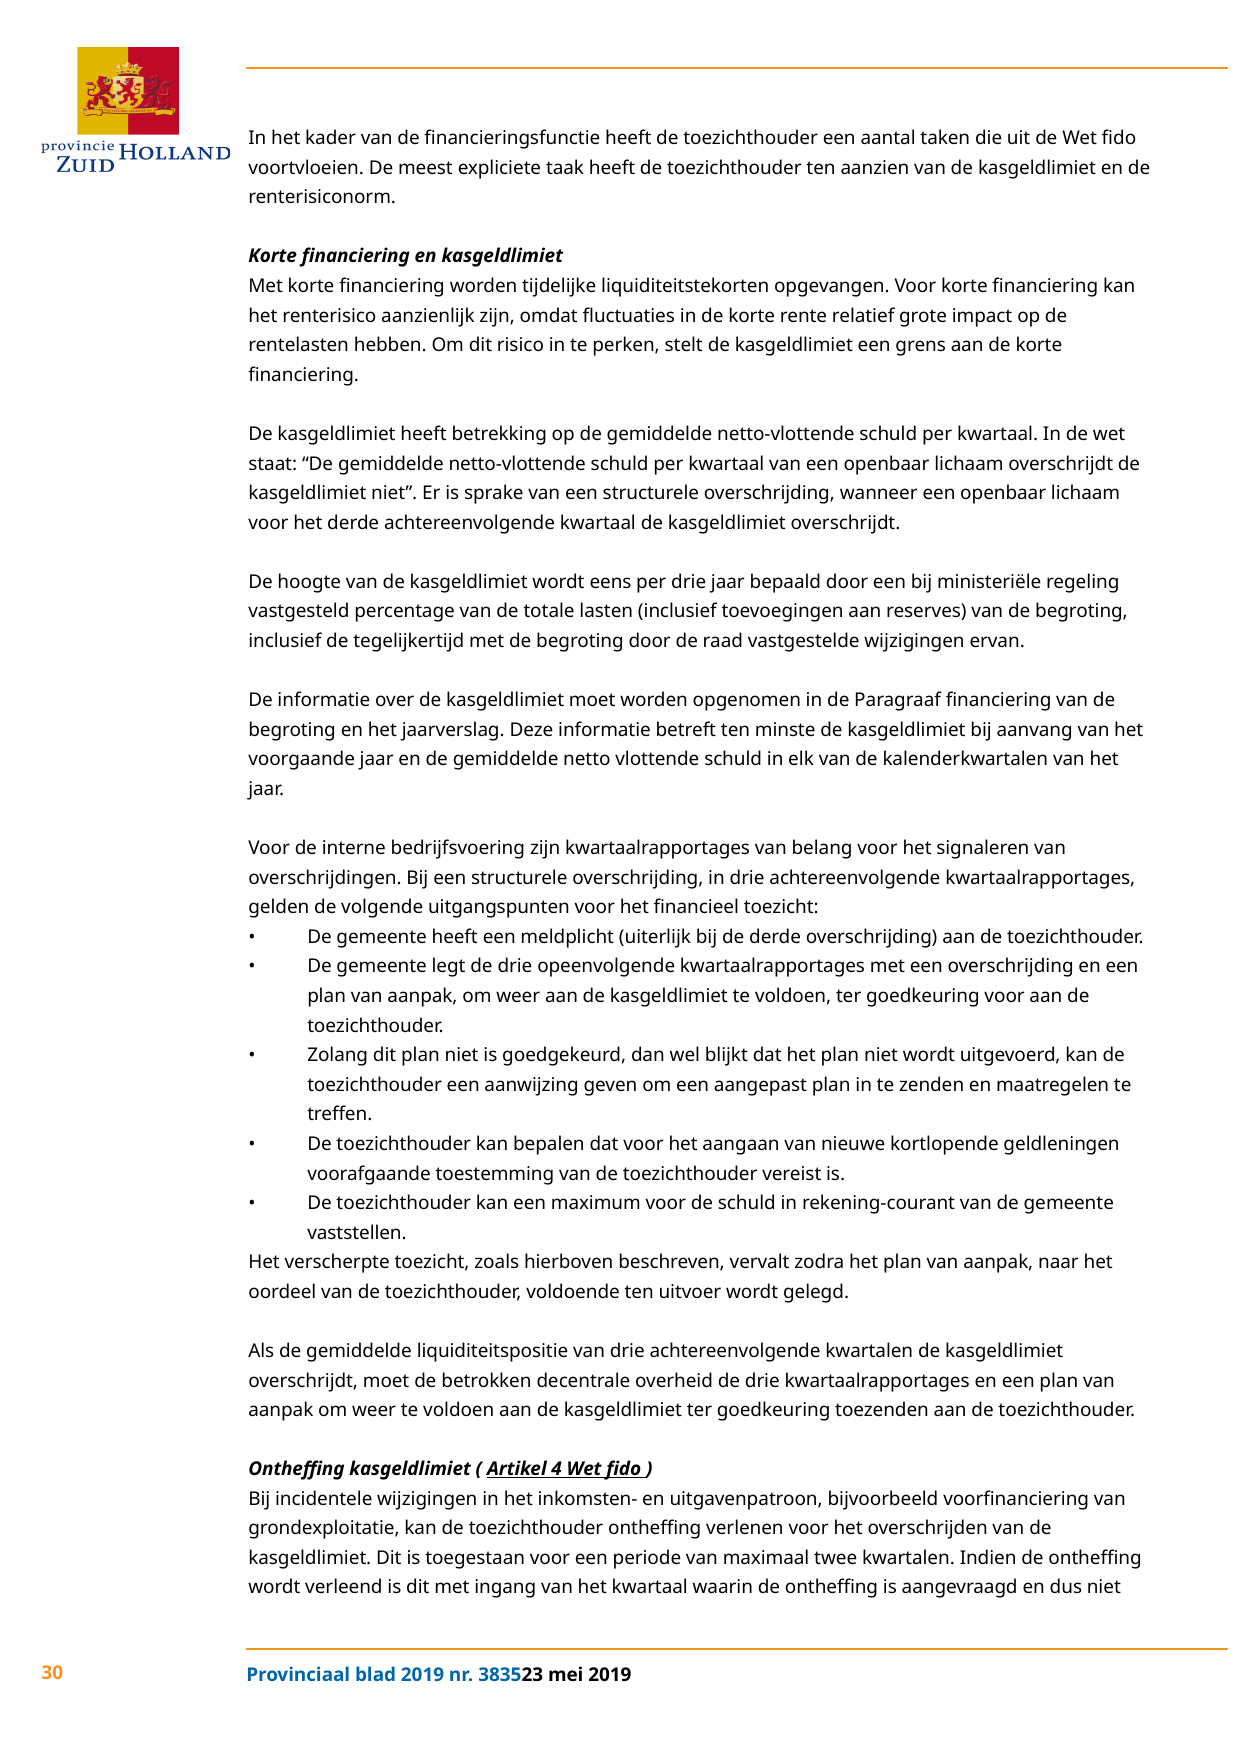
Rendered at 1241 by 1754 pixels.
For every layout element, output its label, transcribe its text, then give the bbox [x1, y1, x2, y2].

list De gemeente legt de drie opeenvolgende kwartaalrapportages met een overschrijding en een plan van aanpak, om weer aan de kasgeldlimiet te voldoen, ter goedkeuring voor aan de toezichthouder. [248, 953, 1152, 1038]
list De toezichthouder kan bepalen dat voor het aangaan van nieuwe kortlopende geldleningen voorafgaande toestemming van de toezichthouder vereist is. [248, 1130, 1152, 1186]
list Zolang dit plan niet is goedgekeurd, dan wel blijkt dat het plan niet wordt uitgevoerd, kan de toezichthouder een aanwijzing geven om een aangepast plan in te zenden en maatregelen te treffen. [248, 1041, 1152, 1126]
text De hoogte van de kasgeldlimiet wordt eens per drie jaar bepaald door een bij ministeriële regeling vastgesteld percentage van de totale lasten (inclusief toevoegingen aan reserves) van de begroting, inclusief de tegelijkertijd met de begroting door de raad vastgestelde wijzigingen ervan. [248, 568, 1152, 653]
text Korte financiering en kasgeldlimiet [248, 243, 1152, 268]
text Het verscherpte toezicht, zoals hierboven beschreven, vervalt zodra het plan van aanpak, naar het oordeel van de toezichthouder, voldoende ten uitvoer wordt gelegd. [248, 1248, 1152, 1304]
table_header Als de gemiddelde liquiditeitspositie van drie achtereenvolgende kwartalen de kasgeldlimiet overschrijdt, moet de betrokken decentrale overheid de drie kwartaalrapportages en een plan van aanpak om weer te voldoen aan de kasgeldlimiet ter goedkeuring toezenden aan de toezichthouder. [248, 1338, 1152, 1422]
list De gemeente heeft een meldplicht (uiterlijk bij de derde overschrijding) aan de toezichthouder. [248, 923, 1152, 949]
text De informatie over de kasgeldlimiet moet worden opgenomen in de Paragraaf financiering van de begroting en het jaarverslag. Deze informatie betreft ten minste de kasgeldlimiet bij aanvang van het voorgaande jaar en de gemiddelde netto vlottende schuld in elk van de kalenderkwartalen van het jaar. [248, 686, 1152, 801]
text De kasgeldlimiet heeft betrekking op de gemiddelde netto-vlottende schuld per kwartaal. In de wet staat: “De gemiddelde netto-vlottende schuld per kwartaal van een openbaar lichaam overschrijdt de kasgeldlimiet niet”. Er is sprake van een structurele overschrijding, wanneer een openbaar lichaam voor het derde achtereenvolgende kwartaal de kasgeldlimiet overschrijdt. [248, 420, 1152, 535]
text Met korte financiering worden tijdelijke liquiditeitstekorten opgevangen. Voor korte financiering kan het renterisico aanzienlijk zijn, omdat fluctuaties in de korte rente relatief grote impact op de rentelasten hebben. Om dit risico in te perken, stelt de kasgeldlimiet een grens aan de korte financiering. [248, 272, 1152, 387]
picture [41, 47, 231, 172]
text In het kader van de financieringsfunctie heeft de toezichthouder een aantal taken die uit de Wet fido voortvloeien. De meest expliciete taak heeft de toezichthouder ten aanzien van de kasgeldlimiet en de renterisiconorm. [248, 124, 1152, 209]
list De toezichthouder kan een maximum voor de schuld in rekening-courant van de gemeente vaststellen. [248, 1189, 1152, 1245]
text Bij incidentele wijzigingen in het inkomsten- en uitgavenpatroon, bijvoorbeeld voorfinanciering van grondexploitatie, kan de toezichthouder ontheffing verlenen voor het overschrijden van de kasgeldlimiet. Dit is toegestaan voor een periode van maximaal twee kwartalen. Indien de ontheffing wordt verleend is dit met ingang van het kwartaal waarin de ontheffing is aangevraagd en dus niet [248, 1485, 1152, 1599]
text Ontheffing kasgeldlimiet ( Artikel 4 Wet fido ) [248, 1455, 1152, 1481]
text Voor de interne bedrijfsvoering zijn kwartaalrapportages van belang voor het signaleren van overschrijdingen. Bij een structurele overschrijding, in drie achtereenvolgende kwartaalrapportages, gelden de volgende uitgangspunten voor het financieel toezicht: [248, 834, 1152, 919]
